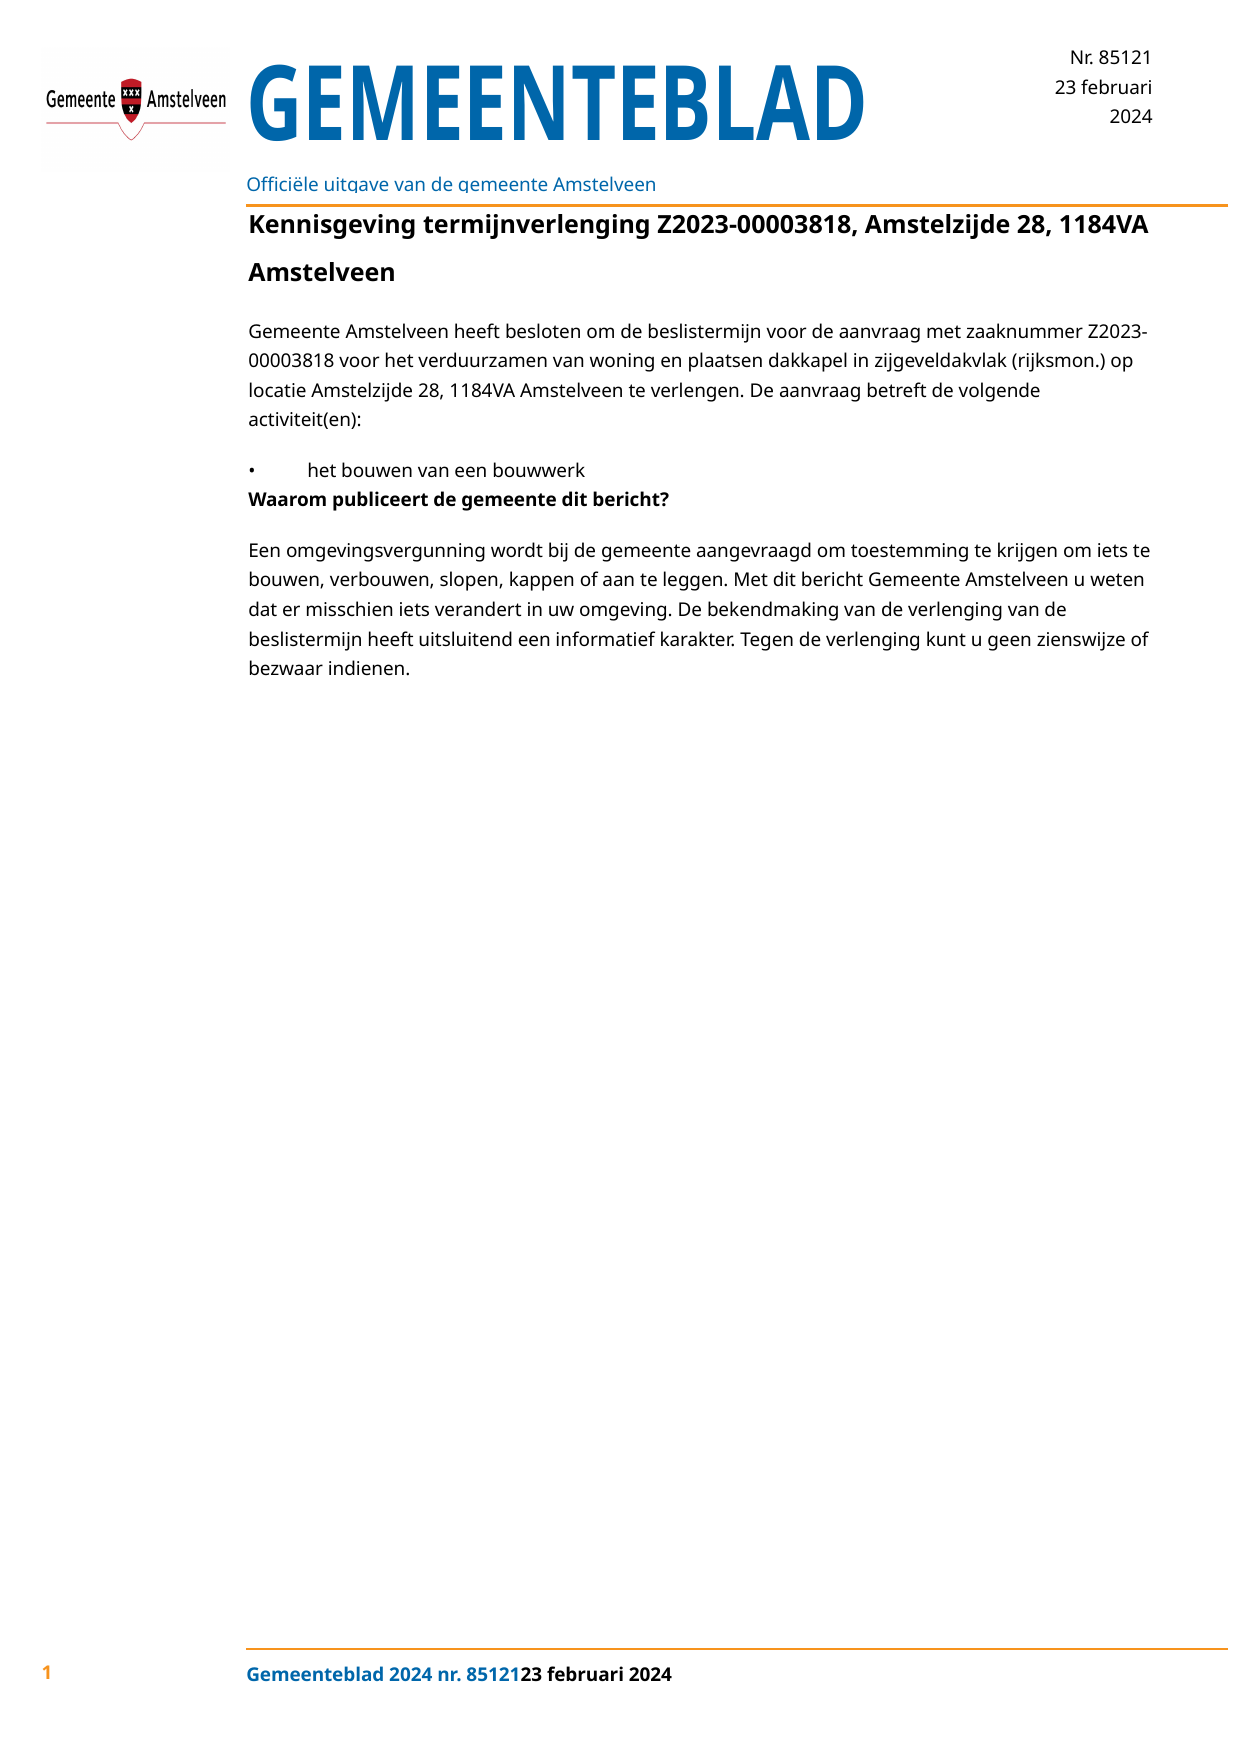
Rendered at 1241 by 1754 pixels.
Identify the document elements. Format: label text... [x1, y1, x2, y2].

list het bouwen van een bouwwerk [248, 457, 1152, 483]
picture [41, 47, 231, 172]
text Gemeente Amstelveen heeft besloten om de beslistermijn voor de aanvraag met zaaknummer Z2023-00003818 voor het verduurzamen van woning en plaatsen dakkapel in zijgeveldakvlak (rijksmon.) op locatie Amstelzijde 28, 1184VA Amstelveen te verlengen. De aanvraag betreft de volgende activiteit(en): [248, 318, 1152, 432]
text Waarom publiceert de gemeente dit bericht? [248, 487, 1152, 512]
text Een omgevingsvergunning wordt bij de gemeente aangevraagd om toestemming te krijgen om iets te bouwen, verbouwen, slopen, kappen of aan te leggen. Met dit bericht Gemeente Amstelveen u weten dat er misschien iets verandert in uw omgeving. De bekendmaking van de verlenging van de beslistermijn heeft uitsluitend een informatief karakter. Tegen de verlenging kunt u geen zienswijze of bezwaar indienen. [248, 537, 1152, 681]
text Kennisgeving termijnverlenging Z2023-00003818, Amstelzijde 28, 1184VA Amstelveen [248, 207, 1152, 288]
